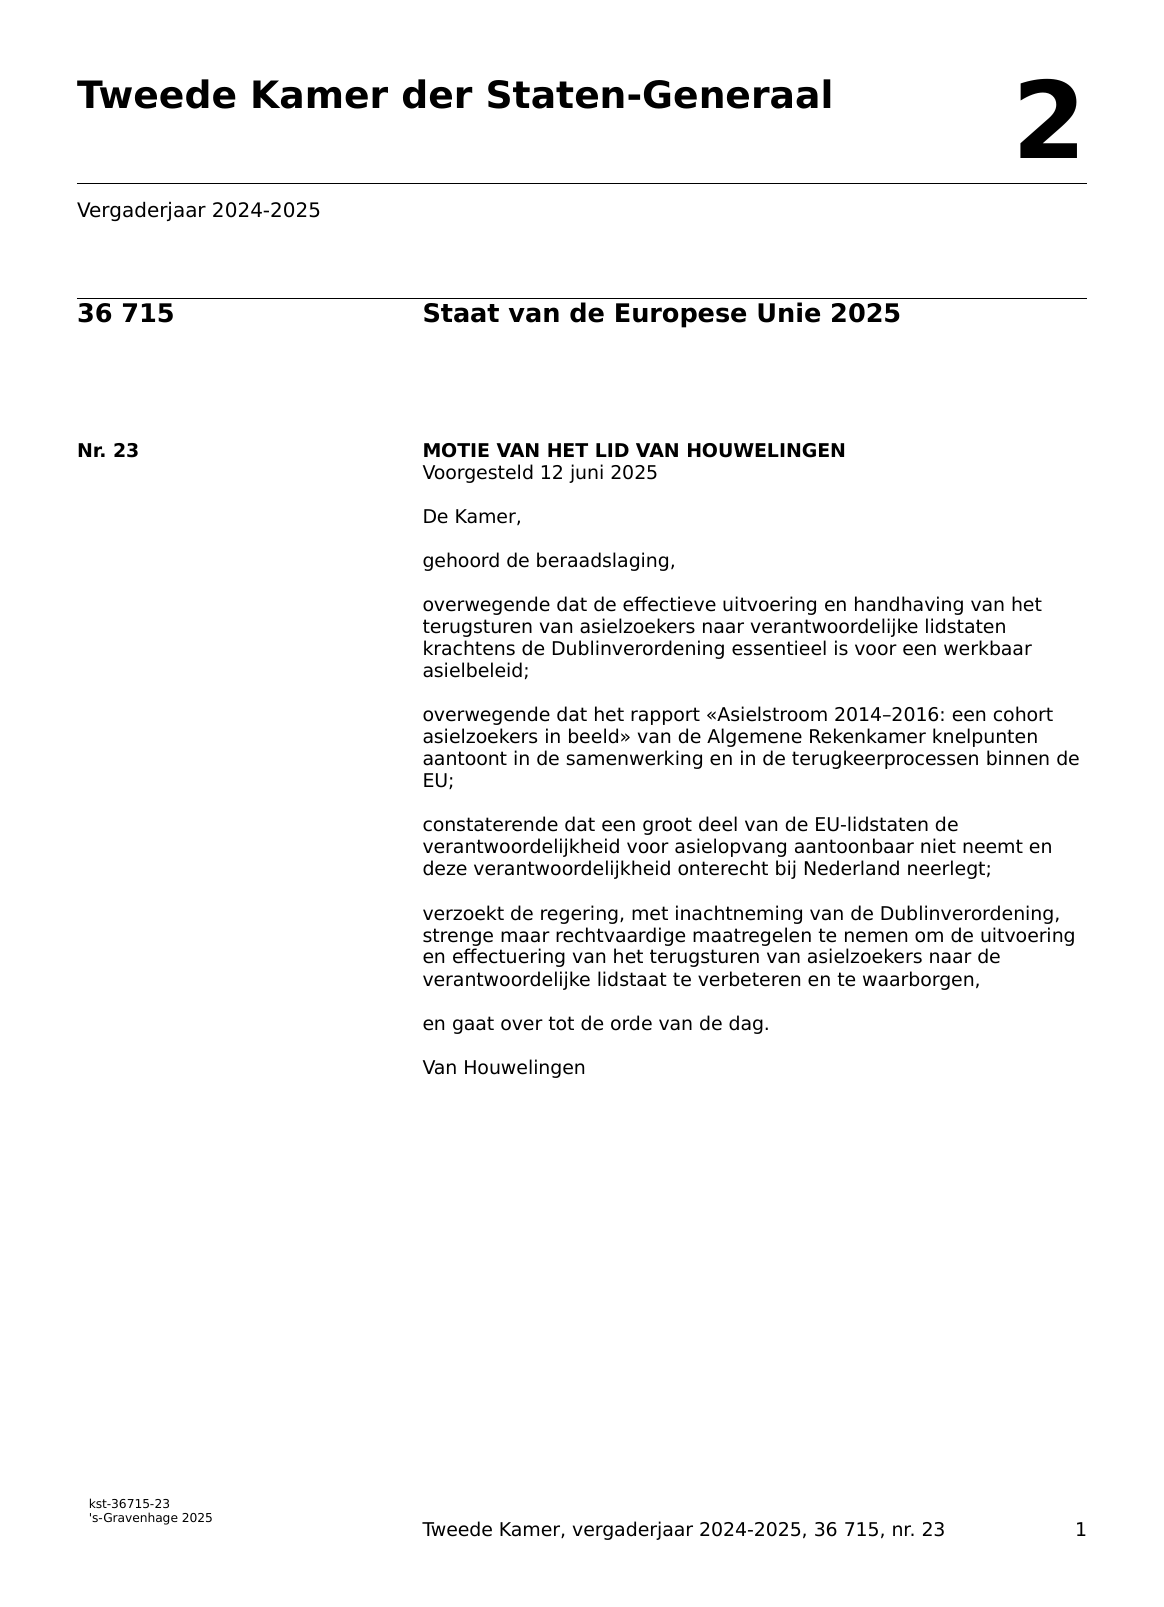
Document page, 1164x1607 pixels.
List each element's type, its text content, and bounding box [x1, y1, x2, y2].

text kst-36715-23 [88, 1497, 323, 1511]
text 's-Gravenhage 2025 [88, 1511, 323, 1525]
table_header 2 [886, 59, 1087, 183]
text constaterende dat een groot deel van de EU-lidstaten de verantwoordelijkheid voor asielopvang aantoonbaar niet neemt en deze verantwoordelijkheid onterecht bij Nederland neerlegt; [422, 814, 1087, 880]
text overwegende dat de effectieve uitvoering en handhaving van het terugsturen van asielzoekers naar verantwoordelijke lidstaten krachtens de Dublinverordening essentieel is voor een werkbaar asielbeleid; [422, 594, 1087, 682]
text en gaat over tot de orde van de dag. [422, 1013, 1087, 1034]
text gehoord de beraadslaging, [422, 550, 1087, 572]
text overwegende dat het rapport «Asielstroom 2014–2016: een cohort asielzoekers in beeld» van de Algemene Rekenkamer knelpunten aantoont in de samenwerking en in de terugkeerprocessen binnen de EU; [422, 704, 1087, 792]
text Van Houwelingen [422, 1057, 1087, 1079]
text Voorgesteld 12 juni 2025 [422, 462, 1087, 484]
table_header Tweede Kamer der Staten-Generaal [77, 59, 886, 183]
table_cell Vergaderjaar 2024-2025 [77, 184, 1087, 298]
text De Kamer, [422, 506, 1087, 528]
subtitle Nr. 23 MOTIE VAN HET LID VAN HOUWELINGEN [77, 440, 1087, 462]
subtitle 36 715 Staat van de Europese Unie 2025 [77, 299, 1087, 329]
text verzoekt de regering, met inachtneming van de Dublinverordening, strenge maar rechtvaardige maatregelen te nemen om de uitvoering en effectuering van het terugsturen van asielzoekers naar de verantwoordelijke lidstaat te verbeteren en te waarborgen, [422, 902, 1087, 990]
